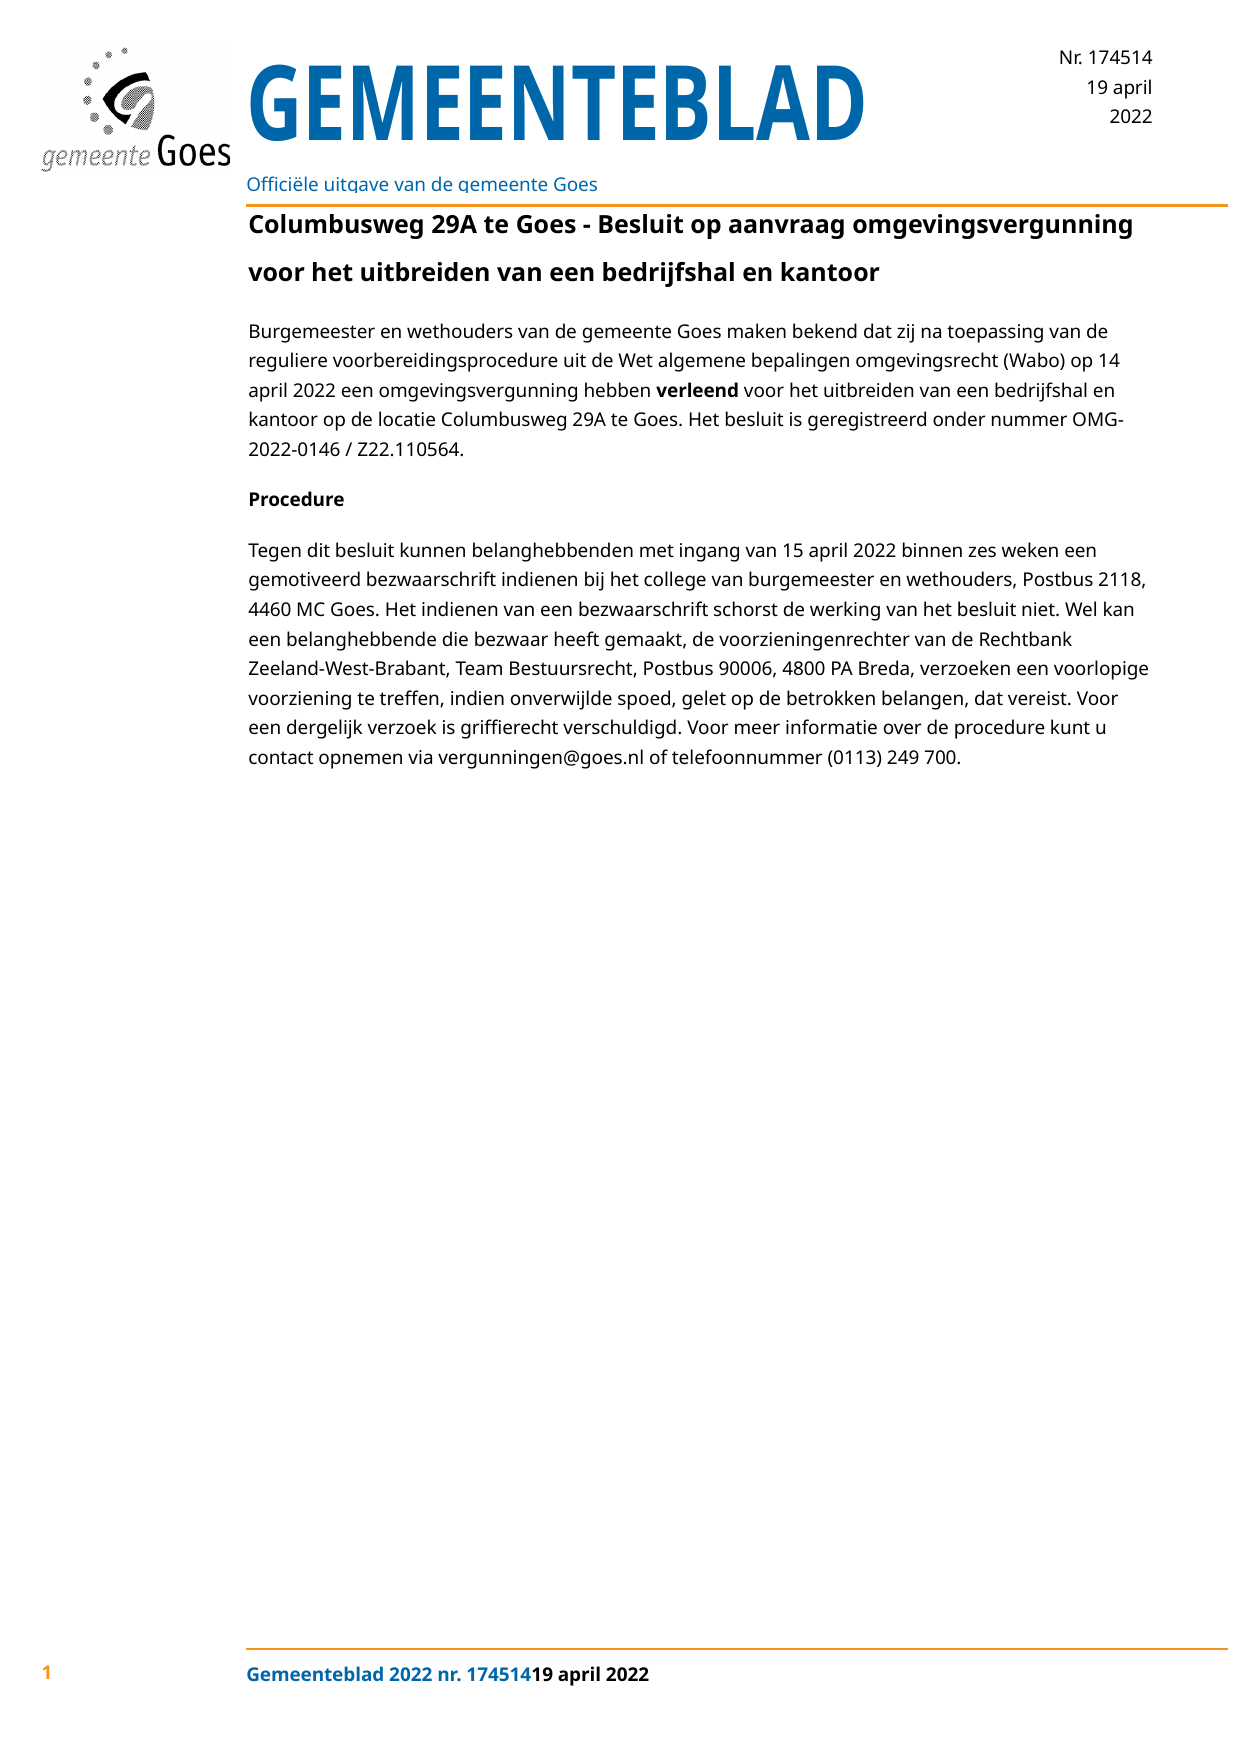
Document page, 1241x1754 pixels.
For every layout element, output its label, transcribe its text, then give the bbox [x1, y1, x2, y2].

text Burgemeester en wethouders van de gemeente Goes maken bekend dat zij na toepassing van de reguliere voorbereidingsprocedure uit de Wet algemene bepalingen omgevingsrecht (Wabo) op 14 april 2022 een omgevingsvergunning hebben verleend voor het uitbreiden van een bedrijfshal en kantoor op de locatie Columbusweg 29A te Goes. Het besluit is geregistreerd onder nummer OMG-2022-0146 / Z22.110564. [248, 318, 1152, 462]
text Procedure [248, 487, 1152, 512]
text Tegen dit besluit kunnen belanghebbenden met ingang van 15 april 2022 binnen zes weken een gemotiveerd bezwaarschrift indienen bij het college van burgemeester en wethouders, Postbus 2118, 4460 MC Goes. Het indienen van een bezwaarschrift schorst de werking van het besluit niet. Wel kan een belanghebbende die bezwaar heeft gemaakt, de voorzieningenrechter van de Rechtbank Zeeland-West-Brabant, Team Bestuursrecht, Postbus 90006, 4800 PA Breda, verzoeken een voorlopige voorziening te treffen, indien onverwijlde spoed, gelet op de betrokken belangen, dat vereist. Voor een dergelijk verzoek is griffierecht verschuldigd. Voor meer informatie over de procedure kunt u contact opnemen via vergunningen@goes.nl of telefoonnummer (0113) 249 700. [248, 537, 1152, 770]
picture [41, 47, 231, 172]
text Columbusweg 29A te Goes - Besluit op aanvraag omgevingsvergunning voor het uitbreiden van een bedrijfshal en kantoor [248, 207, 1152, 288]
